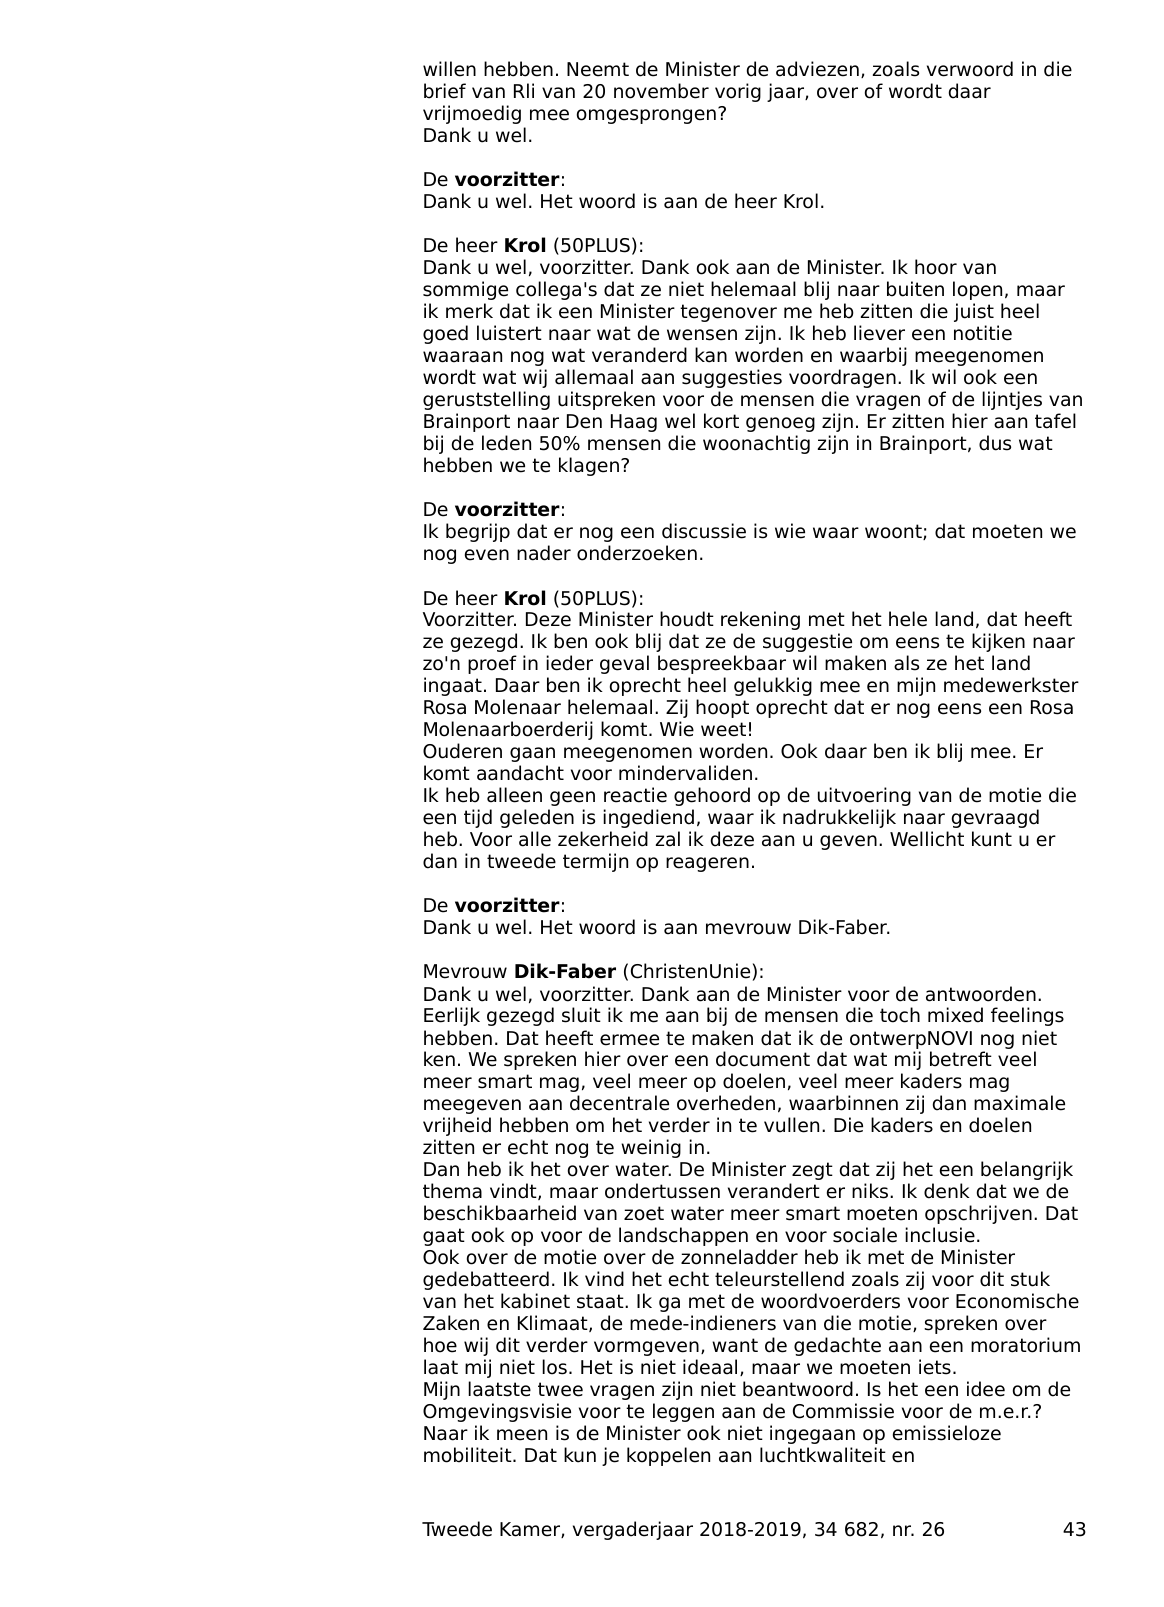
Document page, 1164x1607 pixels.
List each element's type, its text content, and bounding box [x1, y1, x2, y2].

text De voorzitter: [422, 499, 1087, 521]
text willen hebben. Neemt de Minister de adviezen, zoals verwoord in die brief van Rli van 20 november vorig jaar, over of wordt daar vrijmoedig mee omgesprongen? [422, 59, 1087, 125]
text Mijn laatste twee vragen zijn niet beantwoord. Is het een idee om de Omgevingsvisie voor te leggen aan de Commissie voor de m.e.r.? Naar ik meen is de Minister ook niet ingegaan op emissieloze mobiliteit. Dat kun je koppelen aan luchtkwaliteit en [422, 1379, 1087, 1467]
text Ik heb alleen geen reactie gehoord op de uitvoering van de motie die een tijd geleden is ingediend, waar ik nadrukkelijk naar gevraagd heb. Voor alle zekerheid zal ik deze aan u geven. Wellicht kunt u er dan in tweede termijn op reageren. [422, 785, 1087, 873]
text Dank u wel. [422, 125, 1087, 147]
text Ook over de motie over de zonneladder heb ik met de Minister gedebatteerd. Ik vind het echt teleurstellend zoals zij voor dit stuk van het kabinet staat. Ik ga met de woordvoerders voor Economische Zaken en Klimaat, de mede-indieners van die motie, spreken over hoe wij dit verder vormgeven, want de gedachte aan een moratorium laat mij niet los. Het is niet ideaal, maar we moeten iets. [422, 1247, 1087, 1379]
text Voorzitter. Deze Minister houdt rekening met het hele land, dat heeft ze gezegd. Ik ben ook blij dat ze de suggestie om eens te kijken naar zo'n proef in ieder geval bespreekbaar wil maken als ze het land ingaat. Daar ben ik oprecht heel gelukkig mee en mijn medewerkster Rosa Molenaar helemaal. Zij hoopt oprecht dat er nog eens een Rosa Molenaarboerderij komt. Wie weet! [422, 609, 1087, 741]
text Mevrouw Dik-Faber (ChristenUnie): [422, 961, 1087, 983]
text Ouderen gaan meegenomen worden. Ook daar ben ik blij mee. Er komt aandacht voor mindervaliden. [422, 741, 1087, 785]
text Dank u wel. Het woord is aan de heer Krol. [422, 191, 1087, 213]
text De voorzitter: [422, 895, 1087, 917]
text Dank u wel, voorzitter. Dank aan de Minister voor de antwoorden. Eerlijk gezegd sluit ik me aan bij de mensen die toch mixed feelings hebben. Dat heeft ermee te maken dat ik de ontwerpNOVI nog niet ken. We spreken hier over een document dat wat mij betreft veel meer smart mag, veel meer op doelen, veel meer kaders mag meegeven aan decentrale overheden, waarbinnen zij dan maximale vrijheid hebben om het verder in te vullen. Die kaders en doelen zitten er echt nog te weinig in. [422, 983, 1087, 1159]
text De heer Krol (50PLUS): [422, 235, 1087, 257]
text Dank u wel. Het woord is aan mevrouw Dik-Faber. [422, 917, 1087, 939]
text De heer Krol (50PLUS): [422, 587, 1087, 609]
text Ik begrijp dat er nog een discussie is wie waar woont; dat moeten we nog even nader onderzoeken. [422, 521, 1087, 565]
text Dan heb ik het over water. De Minister zegt dat zij het een belangrijk thema vindt, maar ondertussen verandert er niks. Ik denk dat we de beschikbaarheid van zoet water meer smart moeten opschrijven. Dat gaat ook op voor de landschappen en voor sociale inclusie. [422, 1159, 1087, 1247]
text De voorzitter: [422, 169, 1087, 191]
text Dank u wel, voorzitter. Dank ook aan de Minister. Ik hoor van sommige collega's dat ze niet helemaal blij naar buiten lopen, maar ik merk dat ik een Minister tegenover me heb zitten die juist heel goed luistert naar wat de wensen zijn. Ik heb liever een notitie waaraan nog wat veranderd kan worden en waarbij meegenomen wordt wat wij allemaal aan suggesties voordragen. Ik wil ook een geruststelling uitspreken voor de mensen die vragen of de lijntjes van Brainport naar Den Haag wel kort genoeg zijn. Er zitten hier aan tafel bij de leden 50% mensen die woonachtig zijn in Brainport, dus wat hebben we te klagen? [422, 257, 1087, 477]
